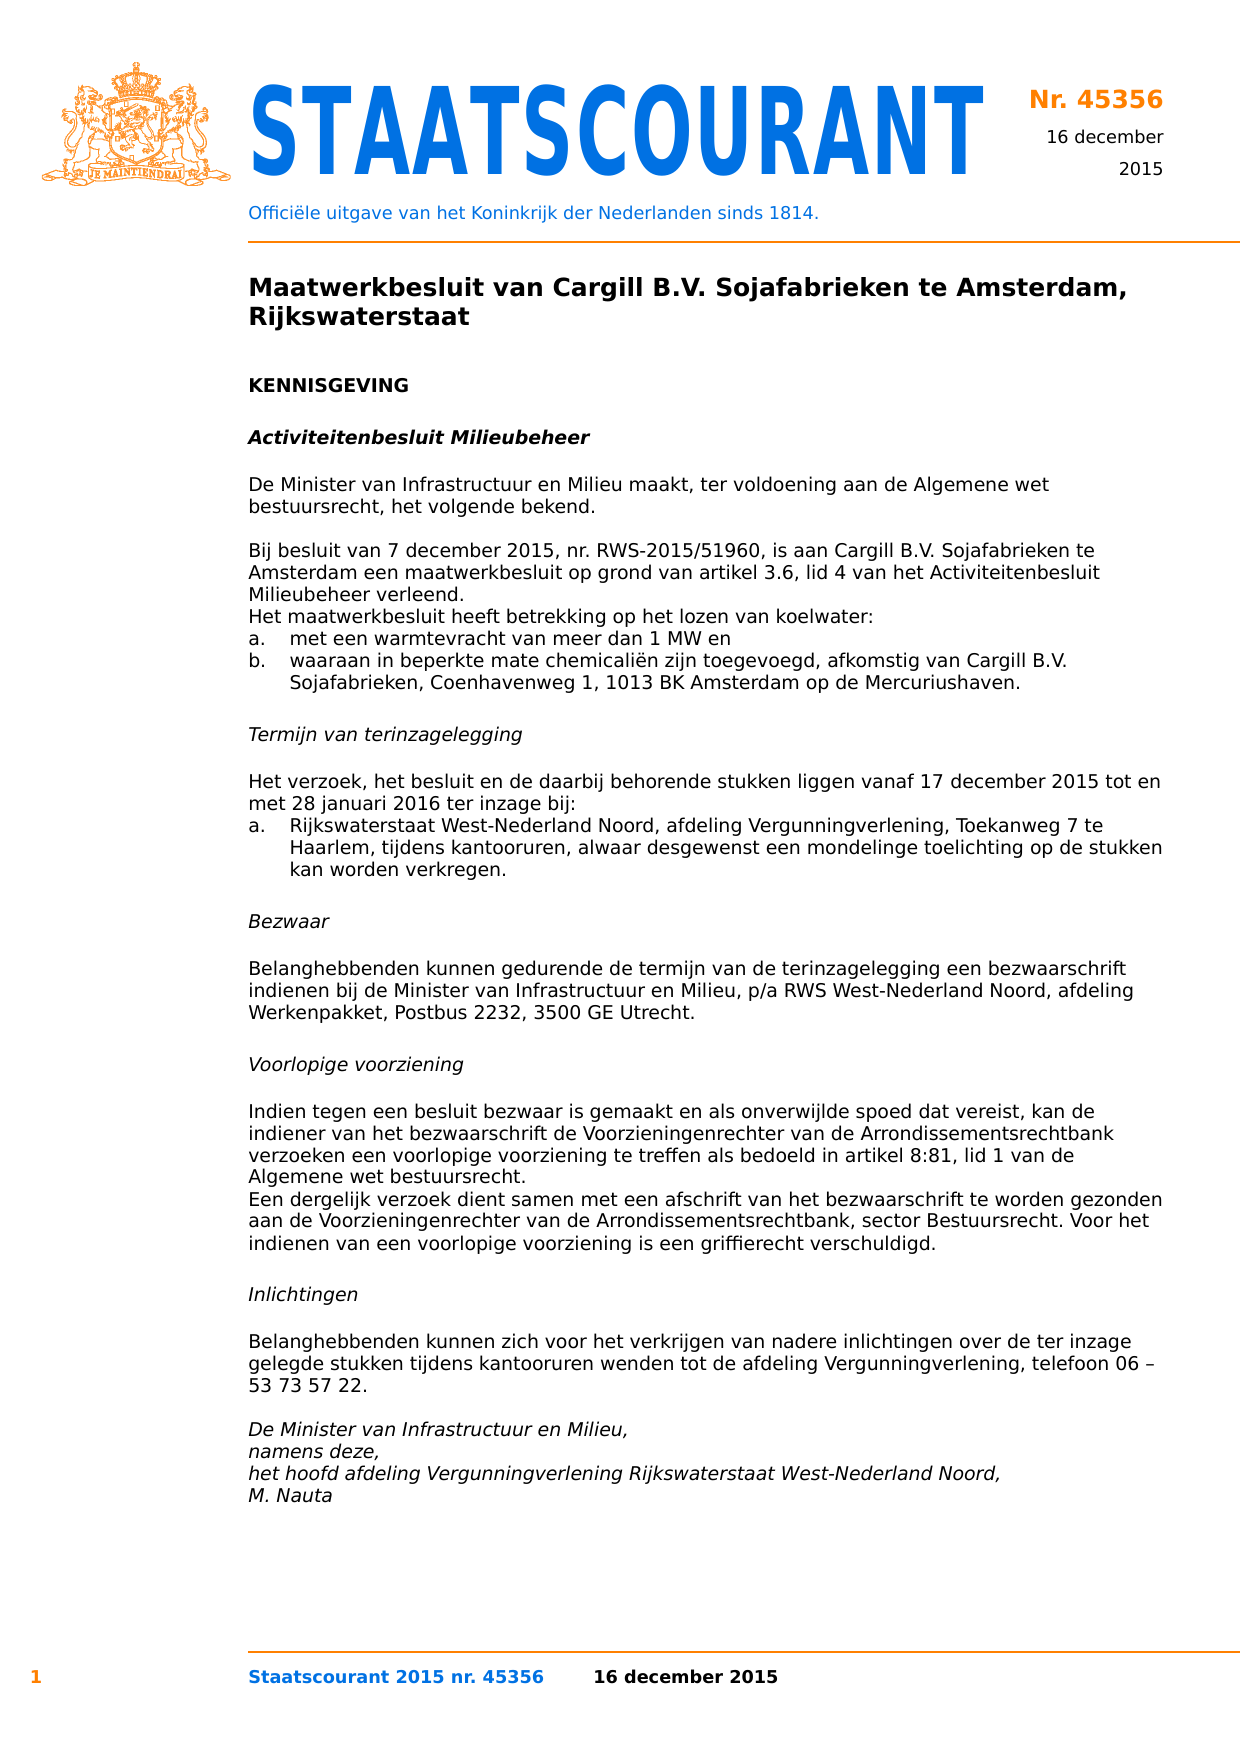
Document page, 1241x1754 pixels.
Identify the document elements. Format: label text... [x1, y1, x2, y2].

text Het maatwerkbesluit heeft betrekking op het lozen van koelwater: [248, 606, 1163, 628]
text Indien tegen een besluit bezwaar is gemaakt en als onverwijlde spoed dat vereist, kan de indiener van het bezwaarschrift de Voorzieningenrechter van de Arrondissementsrechtbank verzoeken een voorlopige voorziening te treffen als bedoeld in artikel 8:81, lid 1 van de Algemene wet bestuursrecht. [248, 1101, 1163, 1188]
subtitle Voorlopige voorziening [248, 1053, 1163, 1076]
table_header [25, 62, 248, 241]
text Een dergelijk verzoek dient samen met een afschrift van het bezwaarschrift te worden gezonden aan de Voorzieningenrechter van de Arrondissementsrechtbank, sector Bestuursrecht. Voor het indienen van een voorlopige voorziening is een griffierecht verschuldigd. [248, 1188, 1163, 1254]
table_header Nr. 45356 [998, 62, 1240, 121]
subtitle Inlichtingen [248, 1284, 1163, 1306]
text Het verzoek, het besluit en de daarbij behorende stukken liggen vanaf 17 december 2015 tot en met 28 januari 2016 ter inzage bij: [248, 771, 1163, 815]
text a. Rijkswaterstaat West-Nederland Noord, afdeling Vergunningverlening, Toekanweg 7 te Haarlem, tijdens kantooruren, alwaar desgewenst een mondelinge toelichting op de stukken kan worden verkregen. [248, 815, 1163, 881]
text b. waaraan in beperkte mate chemicaliën zijn toegevoegd, afkomstig van Cargill B.V. Sojafabrieken, Coenhavenweg 1, 1013 BK Amsterdam op de Mercuriushaven. [248, 650, 1163, 694]
subtitle KENNISGEVING [248, 375, 1163, 397]
subtitle Activiteitenbesluit Milieubeheer [248, 427, 1163, 449]
subtitle Termijn van terinzagelegging [248, 724, 1163, 746]
table_cell 2015 [998, 153, 1240, 203]
text Belanghebbenden kunnen gedurende de termijn van de terinzagelegging een bezwaarschrift indienen bij de Minister van Infrastructuur en Milieu, p/a RWS West-Nederland Noord, afdeling Werkenpakket, Postbus 2232, 3500 GE Utrecht. [248, 958, 1163, 1023]
table_header STAATSCOURANT [248, 62, 998, 203]
table_cell Officiële uitgave van het Koninkrijk der Nederlanden sinds 1814. [248, 203, 1240, 241]
picture [41, 62, 231, 186]
text a. met een warmtevracht van meer dan 1 MW en [248, 628, 1163, 650]
subtitle Maatwerkbesluit van Cargill B.V. Sojafabrieken te Amsterdam, Rijkswaterstaat [248, 273, 1163, 331]
text De Minister van Infrastructuur en Milieu maakt, ter voldoening aan de Algemene wet bestuursrecht, het volgende bekend. [248, 474, 1163, 518]
table_cell 16 december [998, 121, 1240, 153]
text De Minister van Infrastructuur en Milieu, namens deze, het hoofd afdeling Vergunningverlening Rijkswaterstaat West-Nederland Noord, M. Nauta [248, 1419, 1163, 1507]
text Bij besluit van 7 december 2015, nr. RWS-2015/51960, is aan Cargill B.V. Sojafabrieken te Amsterdam een maatwerkbesluit op grond van artikel 3.6, lid 4 van het Activiteitenbesluit Milieubeheer verleend. [248, 540, 1163, 606]
text Belanghebbenden kunnen zich voor het verkrijgen van nadere inlichtingen over de ter inzage gelegde stukken tijdens kantooruren wenden tot de afdeling Vergunningverlening, telefoon 06 – 53 73 57 22. [248, 1331, 1163, 1397]
subtitle Bezwaar [248, 911, 1163, 933]
